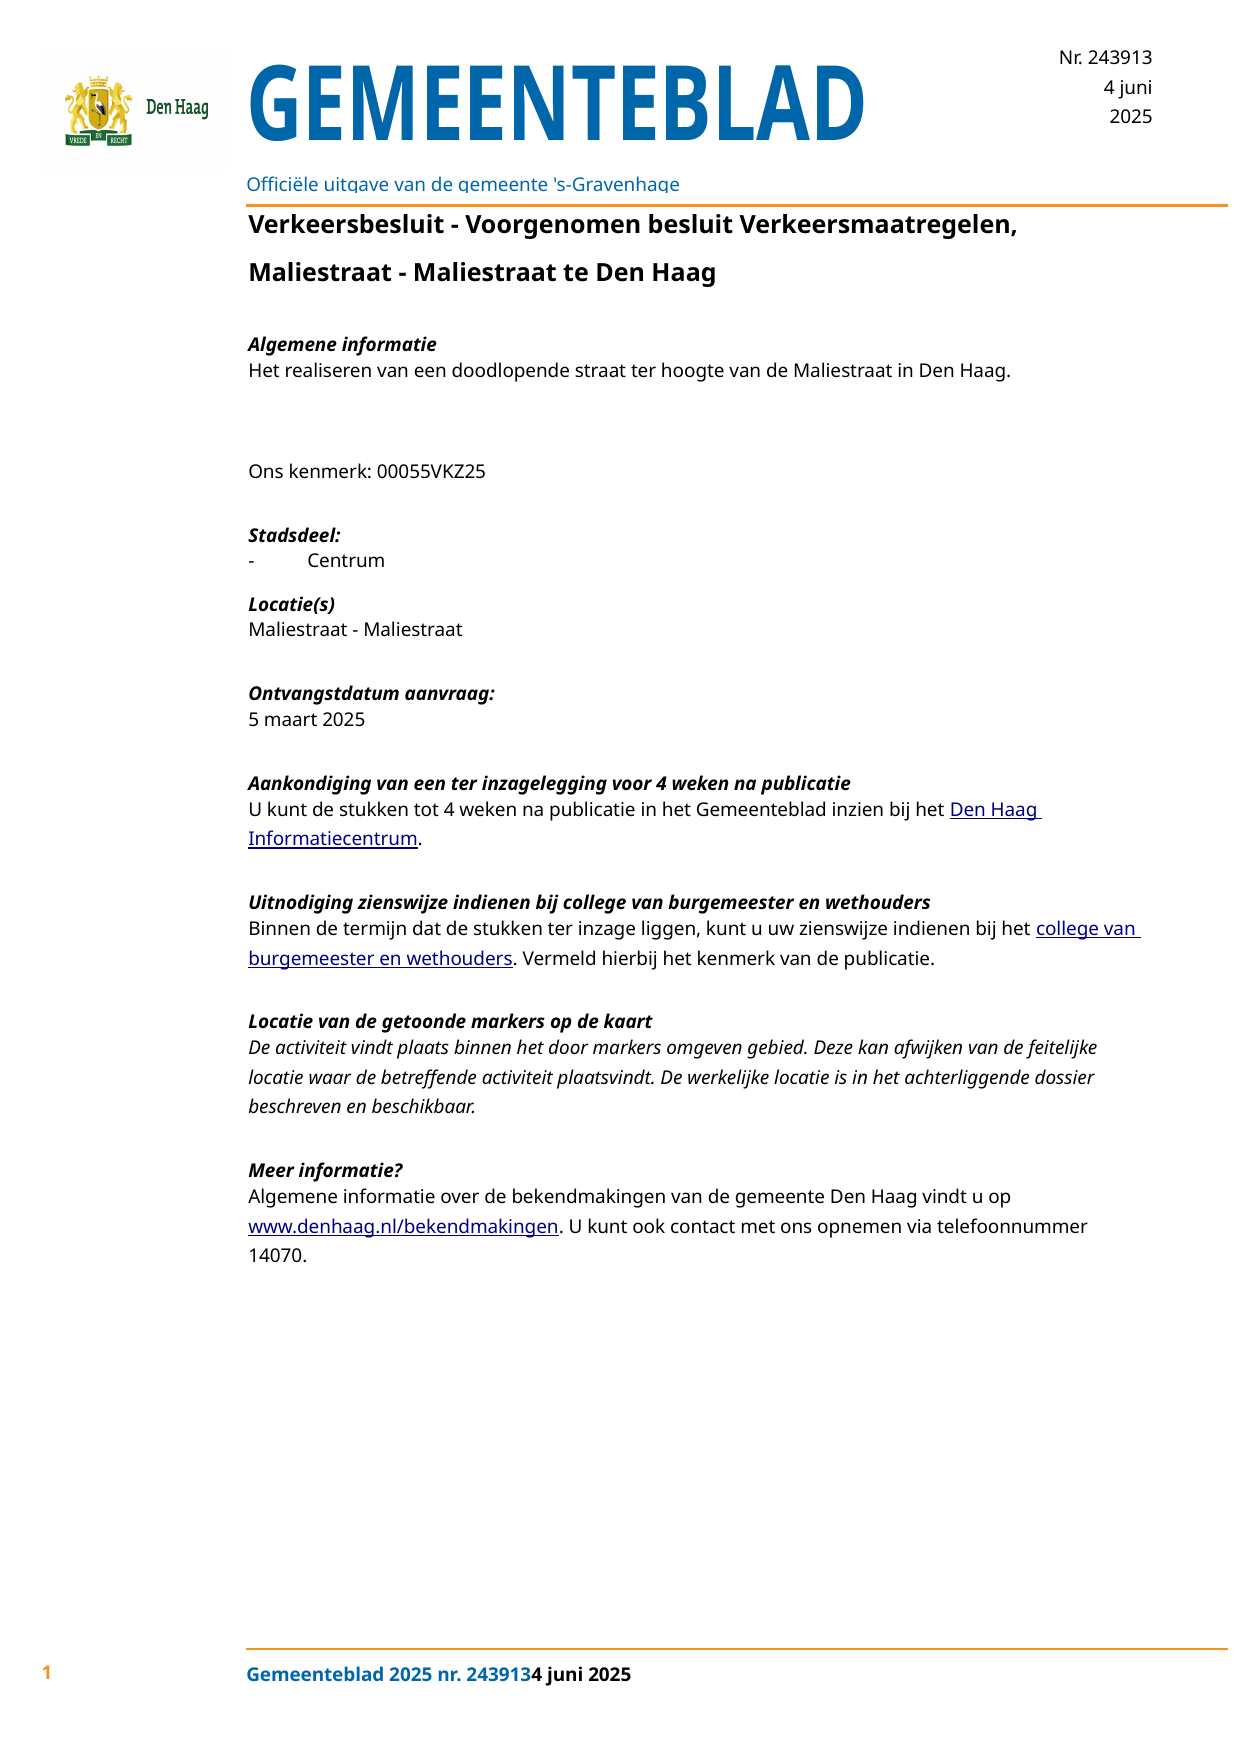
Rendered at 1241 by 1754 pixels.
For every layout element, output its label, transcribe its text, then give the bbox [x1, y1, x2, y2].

text Locatie van de getoonde markers op de kaart [248, 1009, 1152, 1034]
text Ons kenmerk: 00055VKZ25 [248, 458, 1152, 484]
text 5 maart 2025 [248, 706, 1152, 732]
text De activiteit vindt plaats binnen het door markers omgeven gebied. Deze kan afwijken van de feitelijke locatie waar de betreffende activiteit plaatsvindt. De werkelijke locatie is in het achterliggende dossier beschreven en beschikbaar. [248, 1034, 1152, 1119]
text Algemene informatie [248, 331, 1152, 357]
text Meer informatie? [248, 1158, 1152, 1183]
text Ontvangstdatum aanvraag: [248, 681, 1152, 706]
text Uitnodiging zienswijze indienen bij college van burgemeester en wethouders [248, 889, 1152, 915]
text Algemene informatie over de bekendmakingen van de gemeente Den Haag vindt u op www.denhaag.nl/bekendmakingen. U kunt ook contact met ons opnemen via telefoonnummer 14070. [248, 1183, 1152, 1268]
text Het realiseren van een doodlopende straat ter hoogte van de Maliestraat in Den Haag. [248, 357, 1152, 383]
text U kunt de stukken tot 4 weken na publicatie in het Gemeenteblad inzien bij het Den Haag Informatiecentrum. [248, 796, 1152, 851]
text Verkeersbesluit - Voorgenomen besluit Verkeersmaatregelen, Maliestraat - Maliestraat te Den Haag [248, 207, 1152, 288]
picture [41, 47, 231, 172]
text Binnen de termijn dat de stukken ter inzage liggen, kunt u uw zienswijze indienen bij het college van burgemeester en wethouders. Vermeld hierbij het kenmerk van de publicatie. [248, 915, 1152, 971]
list Centrum [248, 548, 1152, 573]
text Aankondiging van een ter inzagelegging voor 4 weken na publicatie [248, 770, 1152, 796]
text Locatie(s) [248, 591, 1152, 617]
text Maliestraat - Maliestraat [248, 617, 1152, 642]
text Stadsdeel: [248, 522, 1152, 548]
